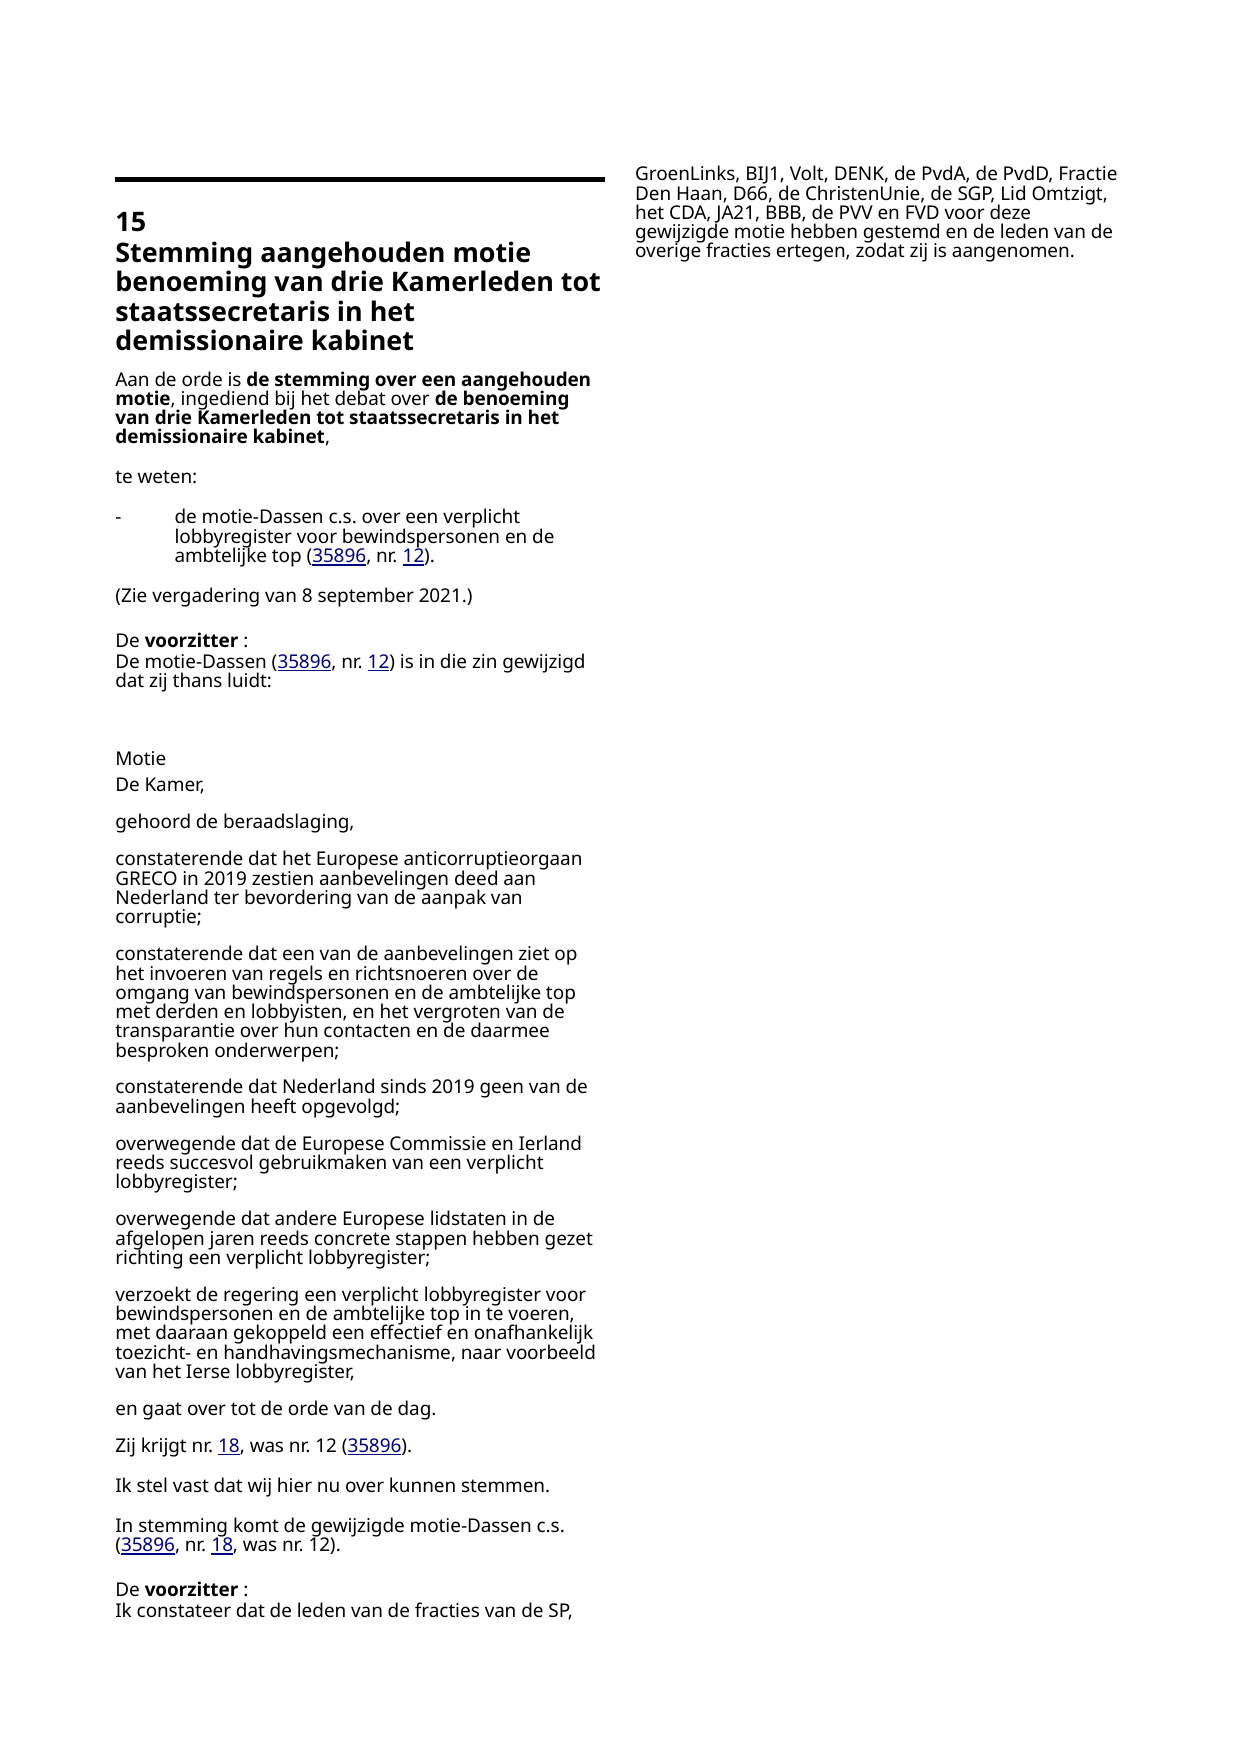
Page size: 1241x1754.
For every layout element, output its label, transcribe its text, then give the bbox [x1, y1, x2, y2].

text overwegende dat de Europese Commissie en Ierland reeds succesvol gebruikmaken van een verplicht lobbyregister; [115, 1135, 605, 1193]
text GroenLinks, BIJ1, Volt, DENK, de PvdA, de PvdD, Fractie Den Haan, D66, de ChristenUnie, de SGP, Lid Omtzigt, het CDA, JA21, BBB, de PVV en FVD voor deze gewijzigde motie hebben gestemd en de leden van de overige fracties ertegen, zodat zij is aangenomen. [635, 165, 1125, 262]
text Ik stel vast dat wij hier nu over kunnen stemmen. [115, 1477, 605, 1496]
text Stemming aangehouden motie benoeming van drie Kamerleden tot staatssecretaris in het demissionaire kabinet [115, 239, 605, 371]
text gehoord de beraadslaging, [115, 813, 605, 833]
text constaterende dat een van de aanbevelingen ziet op het invoeren van regels en richtsnoeren over de omgang van bewindspersonen en de ambtelijke top met derden en lobbyisten, en het vergroten van de transparantie over hun contacten en de daarmee besproken onderwerpen; [115, 945, 605, 1061]
text Zij krijgt nr. 18, was nr. 12 (35896). [115, 1437, 605, 1456]
text In stemming komt de gewijzigde motie-Dassen c.s. (35896, nr. 18, was nr. 12). [115, 1517, 605, 1556]
text en gaat over tot de orde van de dag. [115, 1400, 605, 1419]
list de motie-Dassen c.s. over een verplicht lobbyregister voor bewindspersonen en de ambtelijke top (35896, nr. 12). [115, 508, 605, 566]
text verzoekt de regering een verplicht lobbyregister voor bewindspersonen en de ambtelijke top in te voeren, met daaraan gekoppeld een effectief en onafhankelijk toezicht- en handhavingsmechanisme, naar voorbeeld van het Ierse lobbyregister, [115, 1286, 605, 1382]
text Ik constateer dat de leden van de fracties van de SP, [115, 1602, 605, 1621]
text overwegende dat andere Europese lidstaten in de afgelopen jaren reeds concrete stappen hebben gezet richting een verplicht lobbyregister; [115, 1210, 605, 1268]
text (Zie vergadering van 8 september 2021.) [115, 587, 605, 606]
text te weten: [115, 468, 605, 488]
text De motie-Dassen (35896, nr. 12) is in die zin gewijzigd dat zij thans luidt: [115, 653, 605, 691]
text De Kamer, [115, 776, 605, 796]
text constaterende dat het Europese anticorruptieorgaan GRECO in 2019 zestien aanbevelingen deed aan Nederland ter bevordering van de aanpak van corruptie; [115, 850, 605, 927]
text Motie [115, 745, 605, 771]
text 15 [115, 203, 605, 239]
text Aan de orde is de stemming over een aangehouden motie, ingediend bij het debat over de benoeming van drie Kamerleden tot staatssecretaris in het demissionaire kabinet, [115, 371, 605, 448]
text De voorzitter : [115, 1576, 605, 1602]
text De voorzitter : [115, 627, 605, 653]
text constaterende dat Nederland sinds 2019 geen van de aanbevelingen heeft opgevolgd; [115, 1078, 605, 1117]
